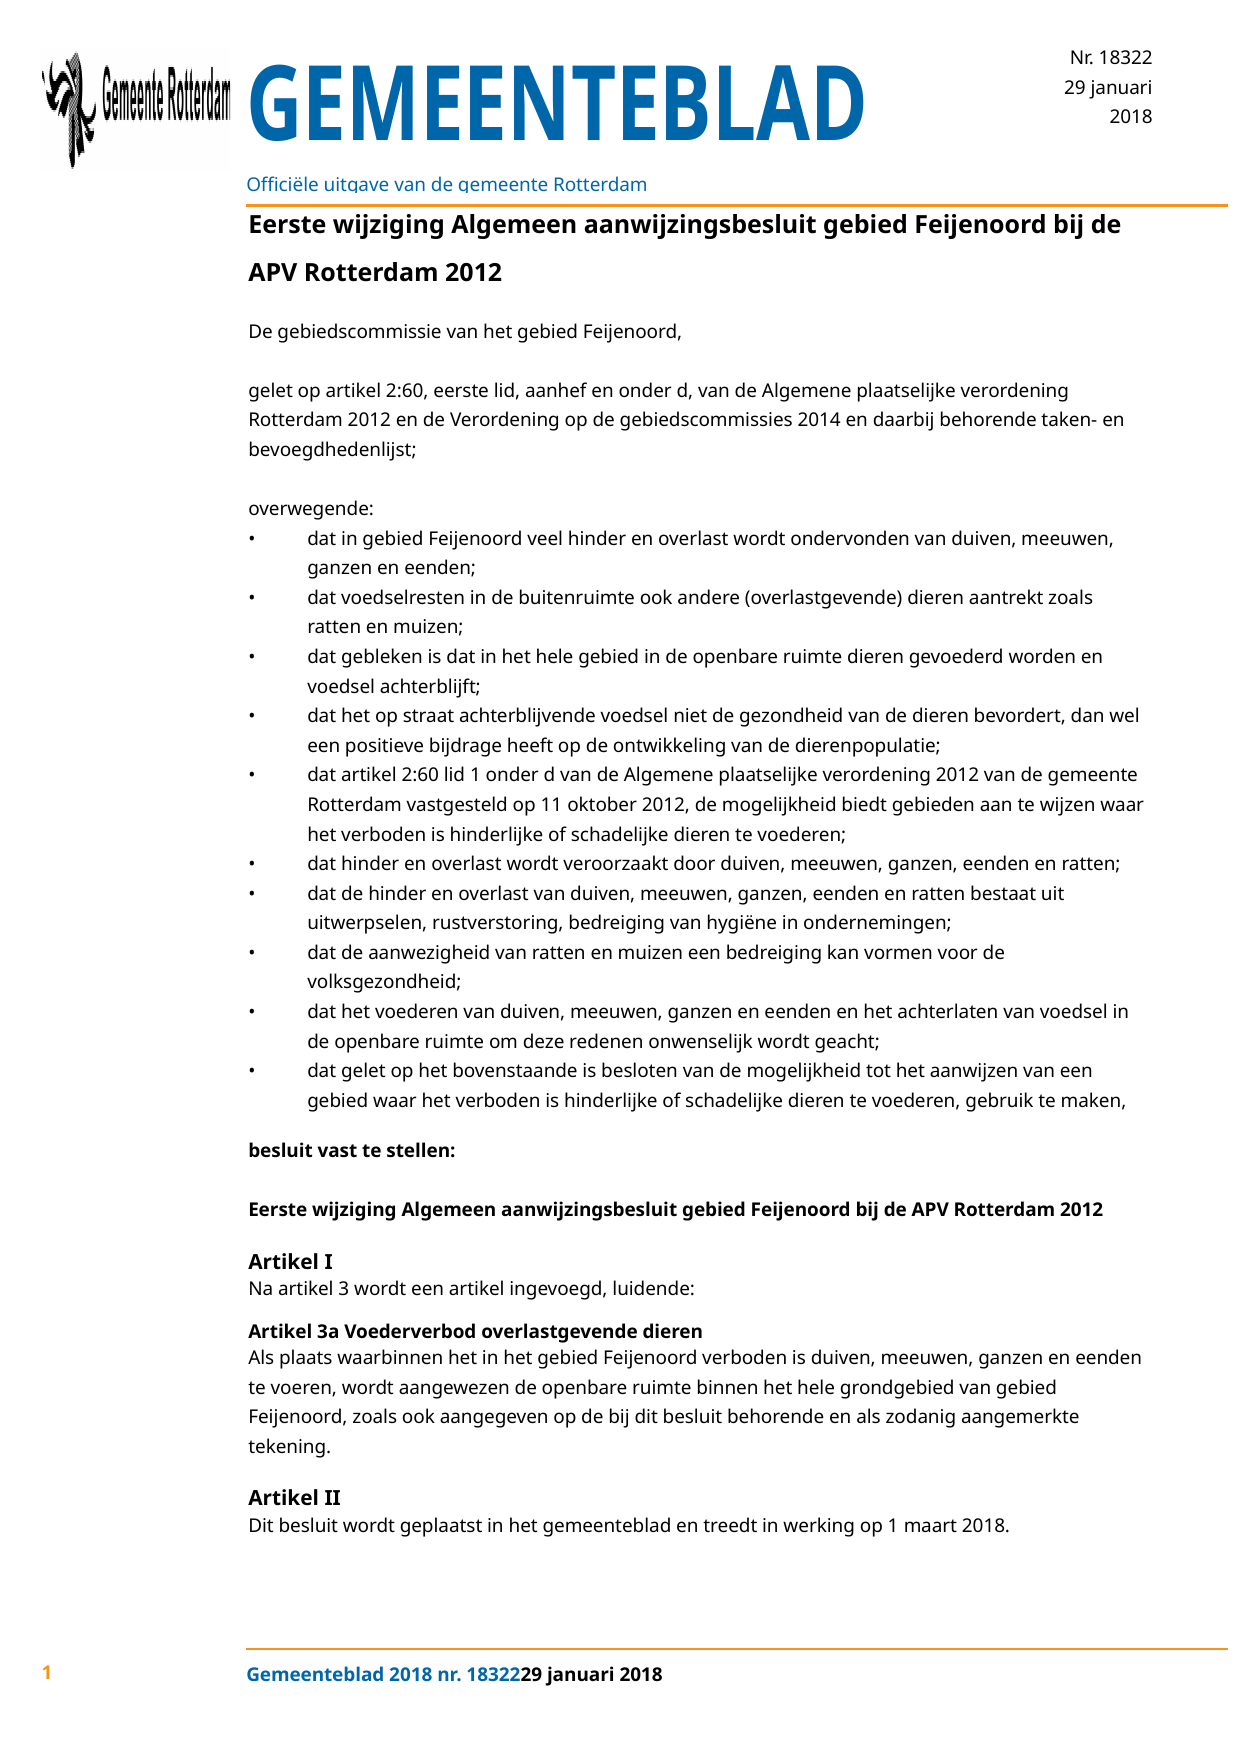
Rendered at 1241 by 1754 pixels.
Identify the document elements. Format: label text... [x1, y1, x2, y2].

text gelet op artikel 2:60, eerste lid, aanhef en onder d, van de Algemene plaatselijke verordening Rotterdam 2012 en de Verordening op de gebiedscommissies 2014 en daarbij behorende taken- en bevoegdhedenlijst; [248, 377, 1152, 462]
text Eerste wijziging Algemeen aanwijzingsbesluit gebied Feijenoord bij de APV Rotterdam 2012 [248, 207, 1152, 288]
text Artikel 3a Voederverbod overlastgevende dieren [248, 1318, 1152, 1344]
text De gebiedscommissie van het gebied Feijenoord, [248, 318, 1152, 344]
text Artikel I [248, 1247, 1152, 1275]
picture [41, 47, 231, 172]
list dat artikel 2:60 lid 1 onder d van de Algemene plaatselijke verordening 2012 van de gemeente Rotterdam vastgesteld op 11 oktober 2012, de mogelijkheid biedt gebieden aan te wijzen waar het verboden is hinderlijke of schadelijke dieren te voederen; [248, 762, 1152, 847]
text besluit vast te stellen: [248, 1137, 1152, 1163]
text Artikel II [248, 1483, 1152, 1512]
list dat voedselresten in de buitenruimte ook andere (overlastgevende) dieren aantrekt zoals ratten en muizen; [248, 584, 1152, 639]
list dat de aanwezigheid van ratten en muizen een bedreiging kan vormen voor de volksgezondheid; [248, 939, 1152, 994]
list dat hinder en overlast wordt veroorzaakt door duiven, meeuwen, ganzen, eenden en ratten; [248, 850, 1152, 876]
text Na artikel 3 wordt een artikel ingevoegd, luidende: [248, 1275, 1152, 1301]
list dat het op straat achterblijvende voedsel niet de gezondheid van de dieren bevordert, dan wel een positieve bijdrage heeft op de ontwikkeling van de dierenpopulatie; [248, 702, 1152, 758]
text Dit besluit wordt geplaatst in het gemeenteblad en treedt in werking op 1 maart 2018. [248, 1512, 1152, 1538]
text overwegende: [248, 495, 1152, 521]
text Eerste wijziging Algemeen aanwijzingsbesluit gebied Feijenoord bij de APV Rotterdam 2012 [248, 1197, 1152, 1222]
list dat het voederen van duiven, meeuwen, ganzen en eenden en het achterlaten van voedsel in de openbare ruimte om deze redenen onwenselijk wordt geacht; [248, 998, 1152, 1054]
list dat de hinder en overlast van duiven, meeuwen, ganzen, eenden en ratten bestaat uit uitwerpselen, rustverstoring, bedreiging van hygiëne in ondernemingen; [248, 880, 1152, 935]
list dat in gebied Feijenoord veel hinder en overlast wordt ondervonden van duiven, meeuwen, ganzen en eenden; [248, 525, 1152, 580]
text Als plaats waarbinnen het in het gebied Feijenoord verboden is duiven, meeuwen, ganzen en eenden te voeren, wordt aangewezen de openbare ruimte binnen het hele grondgebied van gebied Feijenoord, zoals ook aangegeven op de bij dit besluit behorende en als zodanig aangemerkte tekening. [248, 1344, 1152, 1459]
list dat gelet op het bovenstaande is besloten van de mogelijkheid tot het aanwijzen van een gebied waar het verboden is hinderlijke of schadelijke dieren te voederen, gebruik te maken, [248, 1057, 1152, 1113]
list dat gebleken is dat in het hele gebied in de openbare ruimte dieren gevoederd worden en voedsel achterblijft; [248, 643, 1152, 699]
